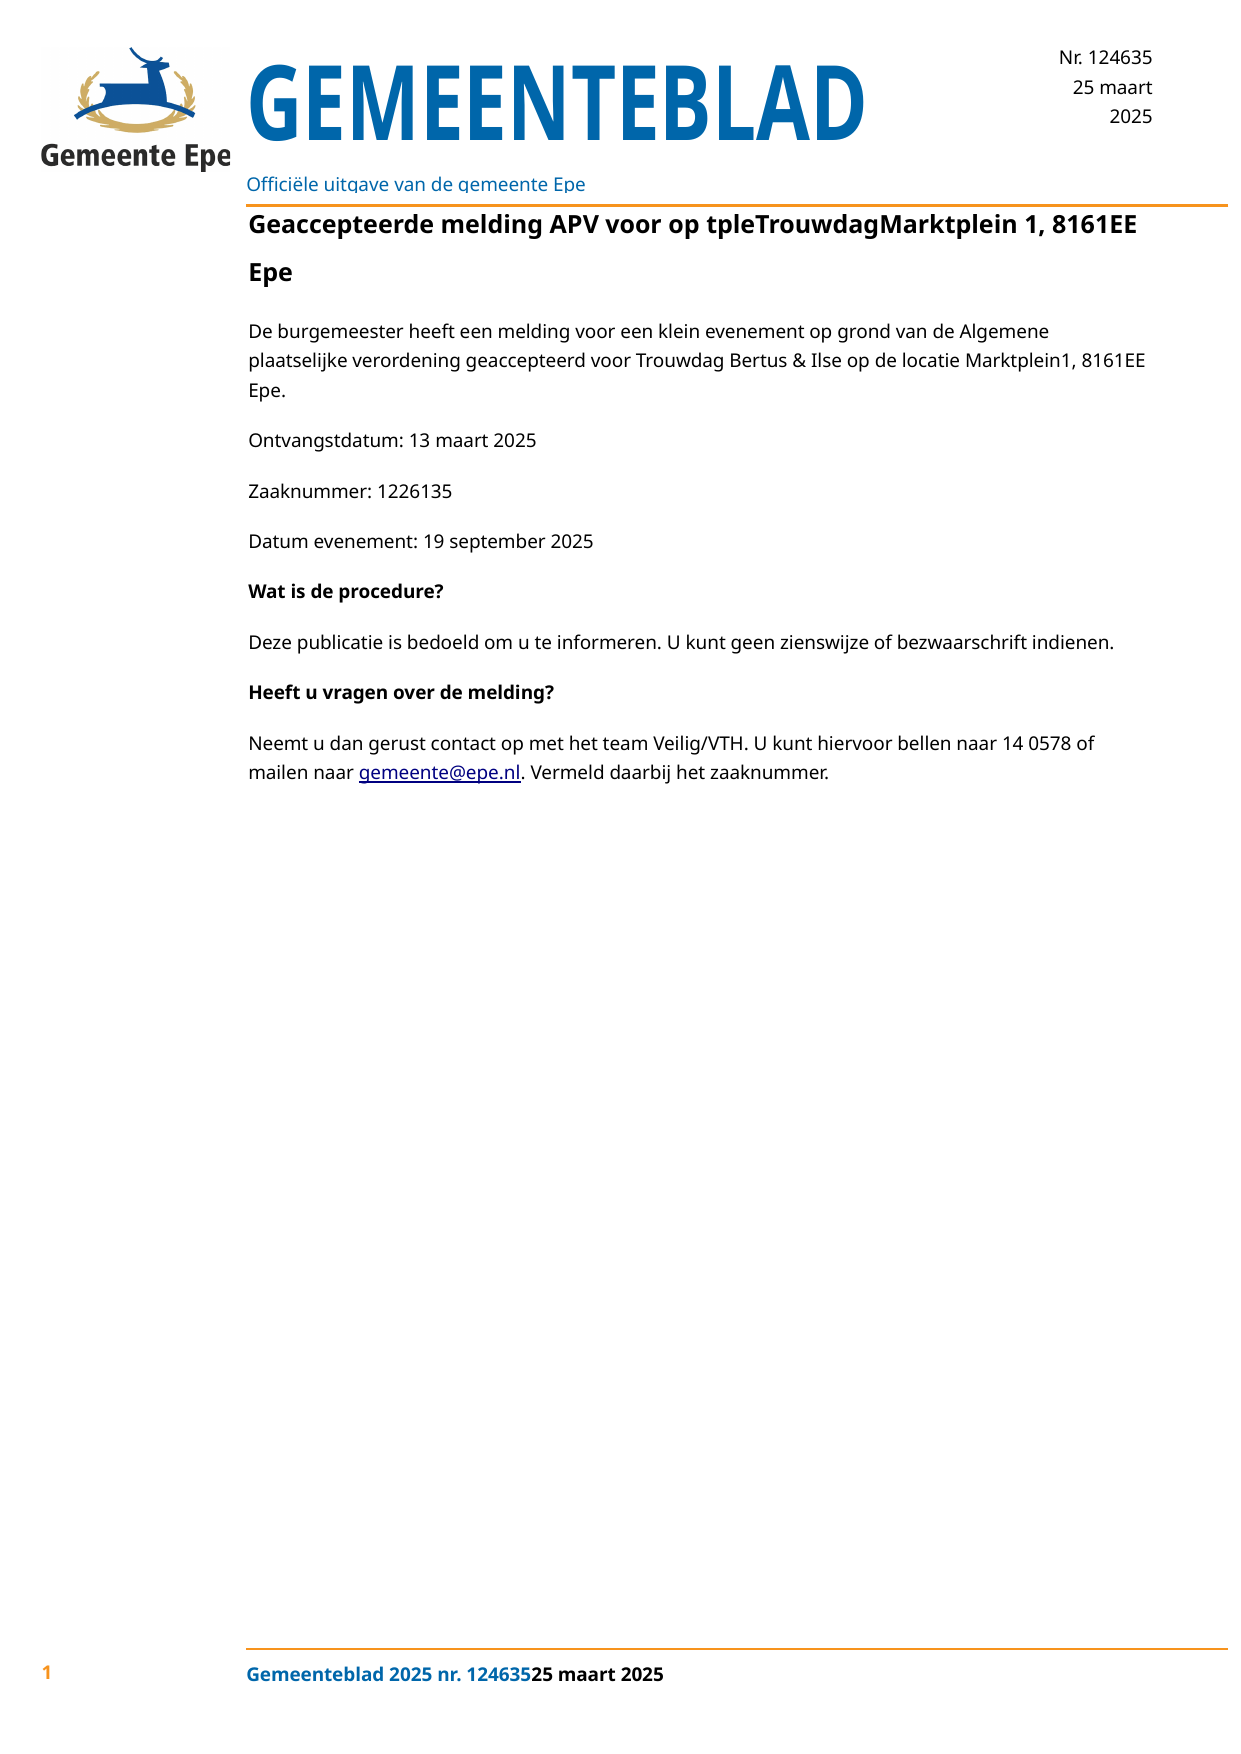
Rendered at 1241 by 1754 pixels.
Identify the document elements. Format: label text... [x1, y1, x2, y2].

text Neemt u dan gerust contact op met het team Veilig/VTH. U kunt hiervoor bellen naar 14 0578 of mailen naar gemeente@epe.nl. Vermeld daarbij het zaaknummer. [248, 730, 1152, 785]
text Heeft u vragen over de melding? [248, 679, 1152, 705]
text Wat is de procedure? [248, 579, 1152, 604]
picture [41, 47, 231, 172]
text Geaccepteerde melding APV voor op tpleTrouwdagMarktplein 1, 8161EE Epe [248, 207, 1152, 288]
text Zaaknummer: 1226135 [248, 478, 1152, 504]
text Datum evenement: 19 september 2025 [248, 528, 1152, 554]
text De burgemeester heeft een melding voor een klein evenement op grond van de Algemene plaatselijke verordening geaccepteerd voor Trouwdag Bertus & Ilse op de locatie Marktplein1, 8161EE Epe. [248, 318, 1152, 403]
text Deze publicatie is bedoeld om u te informeren. U kunt geen zienswijze of bezwaarschrift indienen. [248, 629, 1152, 655]
text Ontvangstdatum: 13 maart 2025 [248, 427, 1152, 453]
